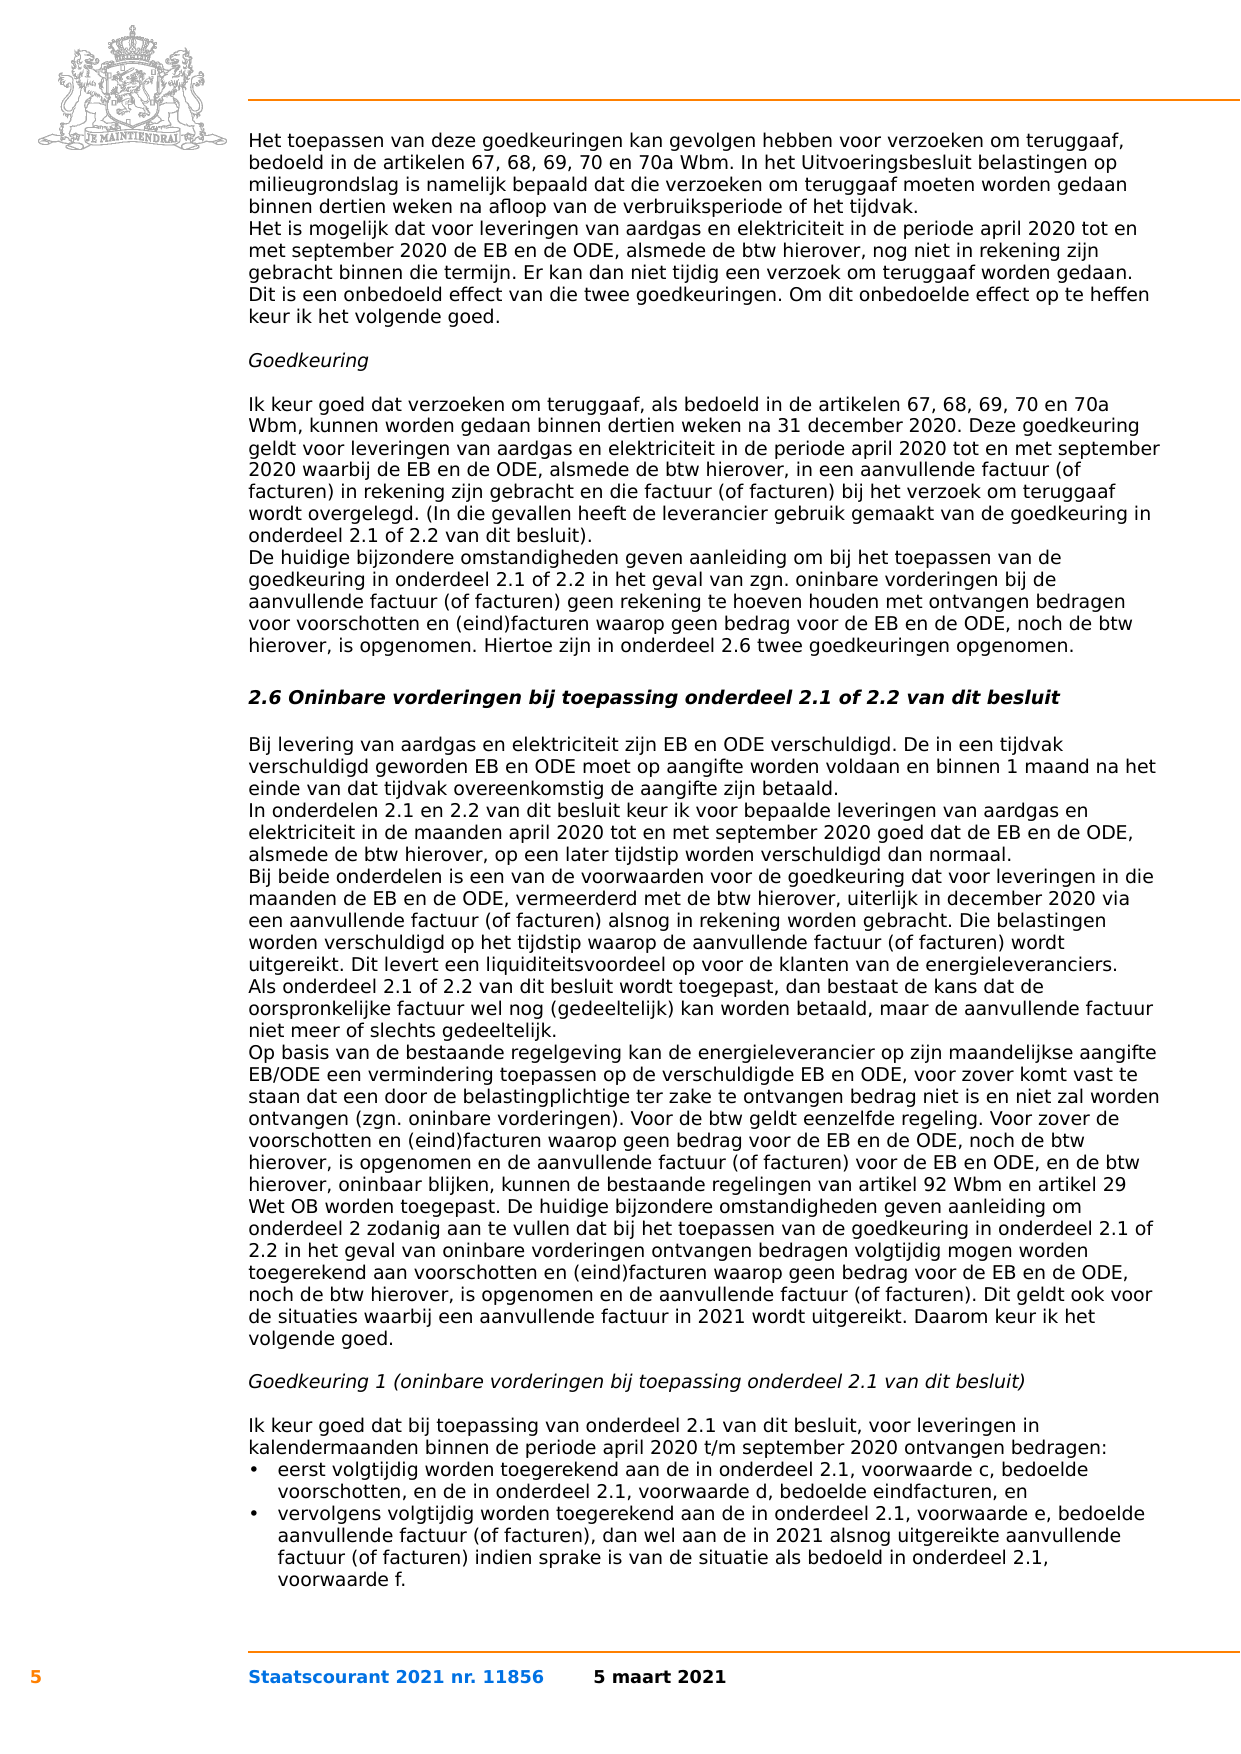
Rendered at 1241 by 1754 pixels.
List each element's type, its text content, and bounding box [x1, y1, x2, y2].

subtitle Goedkeuring [248, 349, 1163, 372]
text Als onderdeel 2.1 of 2.2 van dit besluit wordt toegepast, dan bestaat de kans dat de oorspronkelijke factuur wel nog (gedeeltelijk) kan worden betaald, maar de aanvullende factuur niet meer of slechts gedeeltelijk. [248, 976, 1163, 1042]
text • eerst volgtijdig worden toegerekend aan de in onderdeel 2.1, voorwaarde c, bedoelde voorschotten, en de in onderdeel 2.1, voorwaarde d, bedoelde eindfacturen, en [248, 1459, 1163, 1503]
picture [38, 25, 227, 150]
subtitle 2.6 Oninbare vorderingen bij toepassing onderdeel 2.1 of 2.2 van dit besluit [248, 687, 1163, 709]
subtitle Goedkeuring 1 (oninbare vorderingen bij toepassing onderdeel 2.1 van dit besluit) [248, 1371, 1163, 1393]
text Bij beide onderdelen is een van de voorwaarden voor de goedkeuring dat voor leveringen in die maanden de EB en de ODE, vermeerderd met de btw hierover, uiterlijk in december 2020 via een aanvullende factuur (of facturen) alsnog in rekening worden gebracht. Die belastingen worden verschuldigd op het tijdstip waarop de aanvullende factuur (of facturen) wordt uitgereikt. Dit levert een liquiditeitsvoordeel op voor de klanten van de energieleveranciers. [248, 866, 1163, 976]
text Ik keur goed dat bij toepassing van onderdeel 2.1 van dit besluit, voor leveringen in kalendermaanden binnen de periode april 2020 t/m september 2020 ontvangen bedragen: [248, 1415, 1163, 1459]
text In onderdelen 2.1 en 2.2 van dit besluit keur ik voor bepaalde leveringen van aardgas en elektriciteit in de maanden april 2020 tot en met september 2020 goed dat de EB en de ODE, alsmede de btw hierover, op een later tijdstip worden verschuldigd dan normaal. [248, 800, 1163, 866]
text Op basis van de bestaande regelgeving kan de energieleverancier op zijn maandelijkse aangifte EB/ODE een vermindering toepassen op de verschuldigde EB en ODE, voor zover komt vast te staan dat een door de belastingplichtige ter zake te ontvangen bedrag niet is en niet zal worden ontvangen (zgn. oninbare vorderingen). Voor de btw geldt eenzelfde regeling. Voor zover de voorschotten en (eind)facturen waarop geen bedrag voor de EB en de ODE, noch de btw hierover, is opgenomen en de aanvullende factuur (of facturen) voor de EB en ODE, en de btw hierover, oninbaar blijken, kunnen de bestaande regelingen van artikel 92 Wbm en artikel 29 Wet OB worden toegepast. De huidige bijzondere omstandigheden geven aanleiding om onderdeel 2 zodanig aan te vullen dat bij het toepassen van de goedkeuring in onderdeel 2.1 of 2.2 in het geval van oninbare vorderingen ontvangen bedragen volgtijdig mogen worden toegerekend aan voorschotten en (eind)facturen waarop geen bedrag voor de EB en de ODE, noch de btw hierover, is opgenomen en de aanvullende factuur (of facturen). Dit geldt ook voor de situaties waarbij een aanvullende factuur in 2021 wordt uitgereikt. Daarom keur ik het volgende goed. [248, 1042, 1163, 1349]
text • vervolgens volgtijdig worden toegerekend aan de in onderdeel 2.1, voorwaarde e, bedoelde aanvullende factuur (of facturen), dan wel aan de in 2021 alsnog uitgereikte aanvullende factuur (of facturen) indien sprake is van de situatie als bedoeld in onderdeel 2.1, voorwaarde f. [248, 1503, 1163, 1591]
text Het toepassen van deze goedkeuringen kan gevolgen hebben voor verzoeken om teruggaaf, bedoeld in de artikelen 67, 68, 69, 70 en 70a Wbm. In het Uitvoeringsbesluit belastingen op milieugrondslag is namelijk bepaald dat die verzoeken om teruggaaf moeten worden gedaan binnen dertien weken na afloop van de verbruiksperiode of het tijdvak. [248, 130, 1163, 218]
text Bij levering van aardgas en elektriciteit zijn EB en ODE verschuldigd. De in een tijdvak verschuldigd geworden EB en ODE moet op aangifte worden voldaan en binnen 1 maand na het einde van dat tijdvak overeenkomstig de aangifte zijn betaald. [248, 734, 1163, 800]
text De huidige bijzondere omstandigheden geven aanleiding om bij het toepassen van de goedkeuring in onderdeel 2.1 of 2.2 in het geval van zgn. oninbare vorderingen bij de aanvullende factuur (of facturen) geen rekening te hoeven houden met ontvangen bedragen voor voorschotten en (eind)facturen waarop geen bedrag voor de EB en de ODE, noch de btw hierover, is opgenomen. Hiertoe zijn in onderdeel 2.6 twee goedkeuringen opgenomen. [248, 547, 1163, 657]
text Het is mogelijk dat voor leveringen van aardgas en elektriciteit in de periode april 2020 tot en met september 2020 de EB en de ODE, alsmede de btw hierover, nog niet in rekening zijn gebracht binnen die termijn. Er kan dan niet tijdig een verzoek om teruggaaf worden gedaan. Dit is een onbedoeld effect van die twee goedkeuringen. Om dit onbedoelde effect op te heffen keur ik het volgende goed. [248, 218, 1163, 328]
text Ik keur goed dat verzoeken om teruggaaf, als bedoeld in de artikelen 67, 68, 69, 70 en 70a Wbm, kunnen worden gedaan binnen dertien weken na 31 december 2020. Deze goedkeuring geldt voor leveringen van aardgas en elektriciteit in de periode april 2020 tot en met september 2020 waarbij de EB en de ODE, alsmede de btw hierover, in een aanvullende factuur (of facturen) in rekening zijn gebracht en die factuur (of facturen) bij het verzoek om teruggaaf wordt overgelegd. (In die gevallen heeft de leverancier gebruik gemaakt van de goedkeuring in onderdeel 2.1 of 2.2 van dit besluit). [248, 393, 1163, 547]
